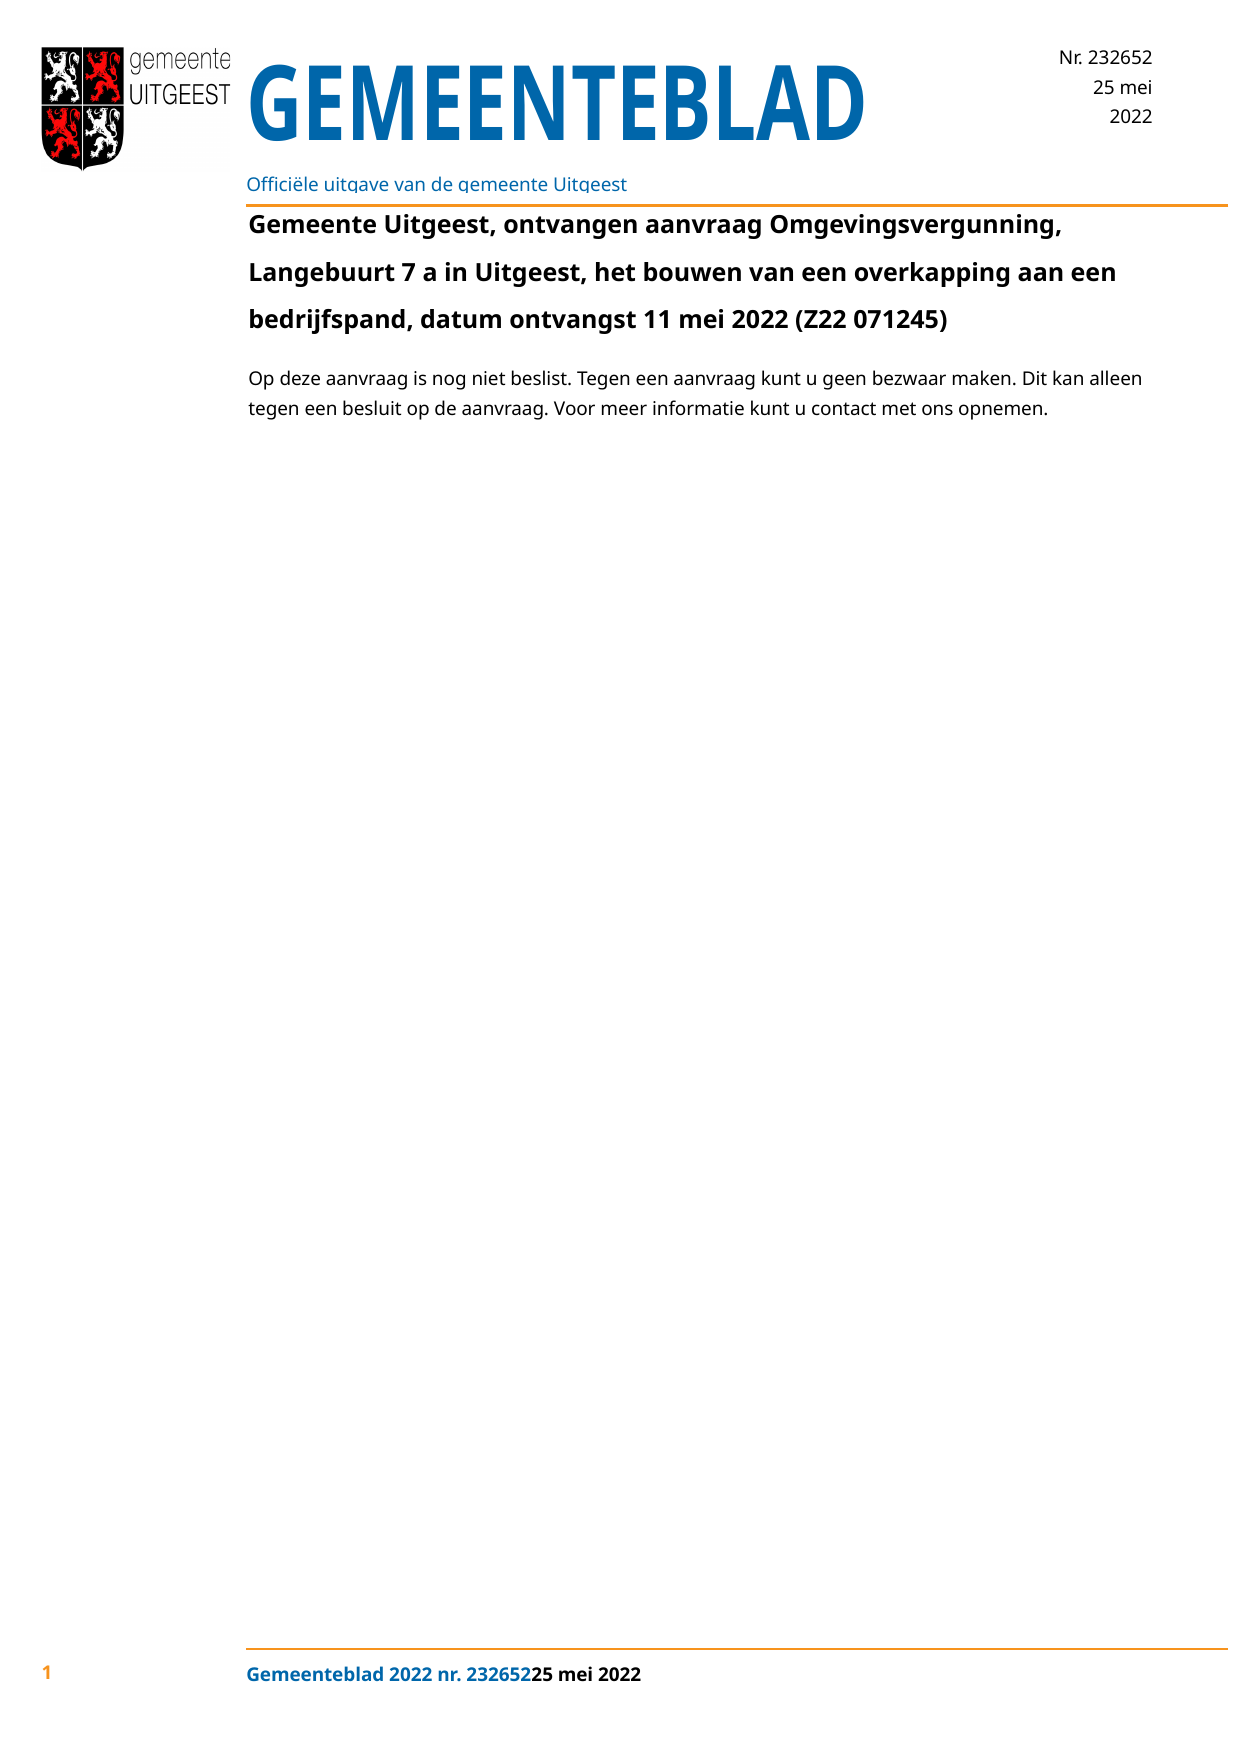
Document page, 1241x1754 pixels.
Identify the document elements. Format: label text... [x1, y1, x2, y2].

text Gemeente Uitgeest, ontvangen aanvraag Omgevingsvergunning, Langebuurt 7 a in Uitgeest, het bouwen van een overkapping aan een bedrijfspand, datum ontvangst 11 mei 2022 (Z22 071245) [248, 207, 1152, 336]
text Op deze aanvraag is nog niet beslist. Tegen een aanvraag kunt u geen bezwaar maken. Dit kan alleen tegen een besluit op de aanvraag. Voor meer informatie kunt u contact met ons opnemen. [248, 366, 1152, 421]
picture [41, 47, 231, 172]
